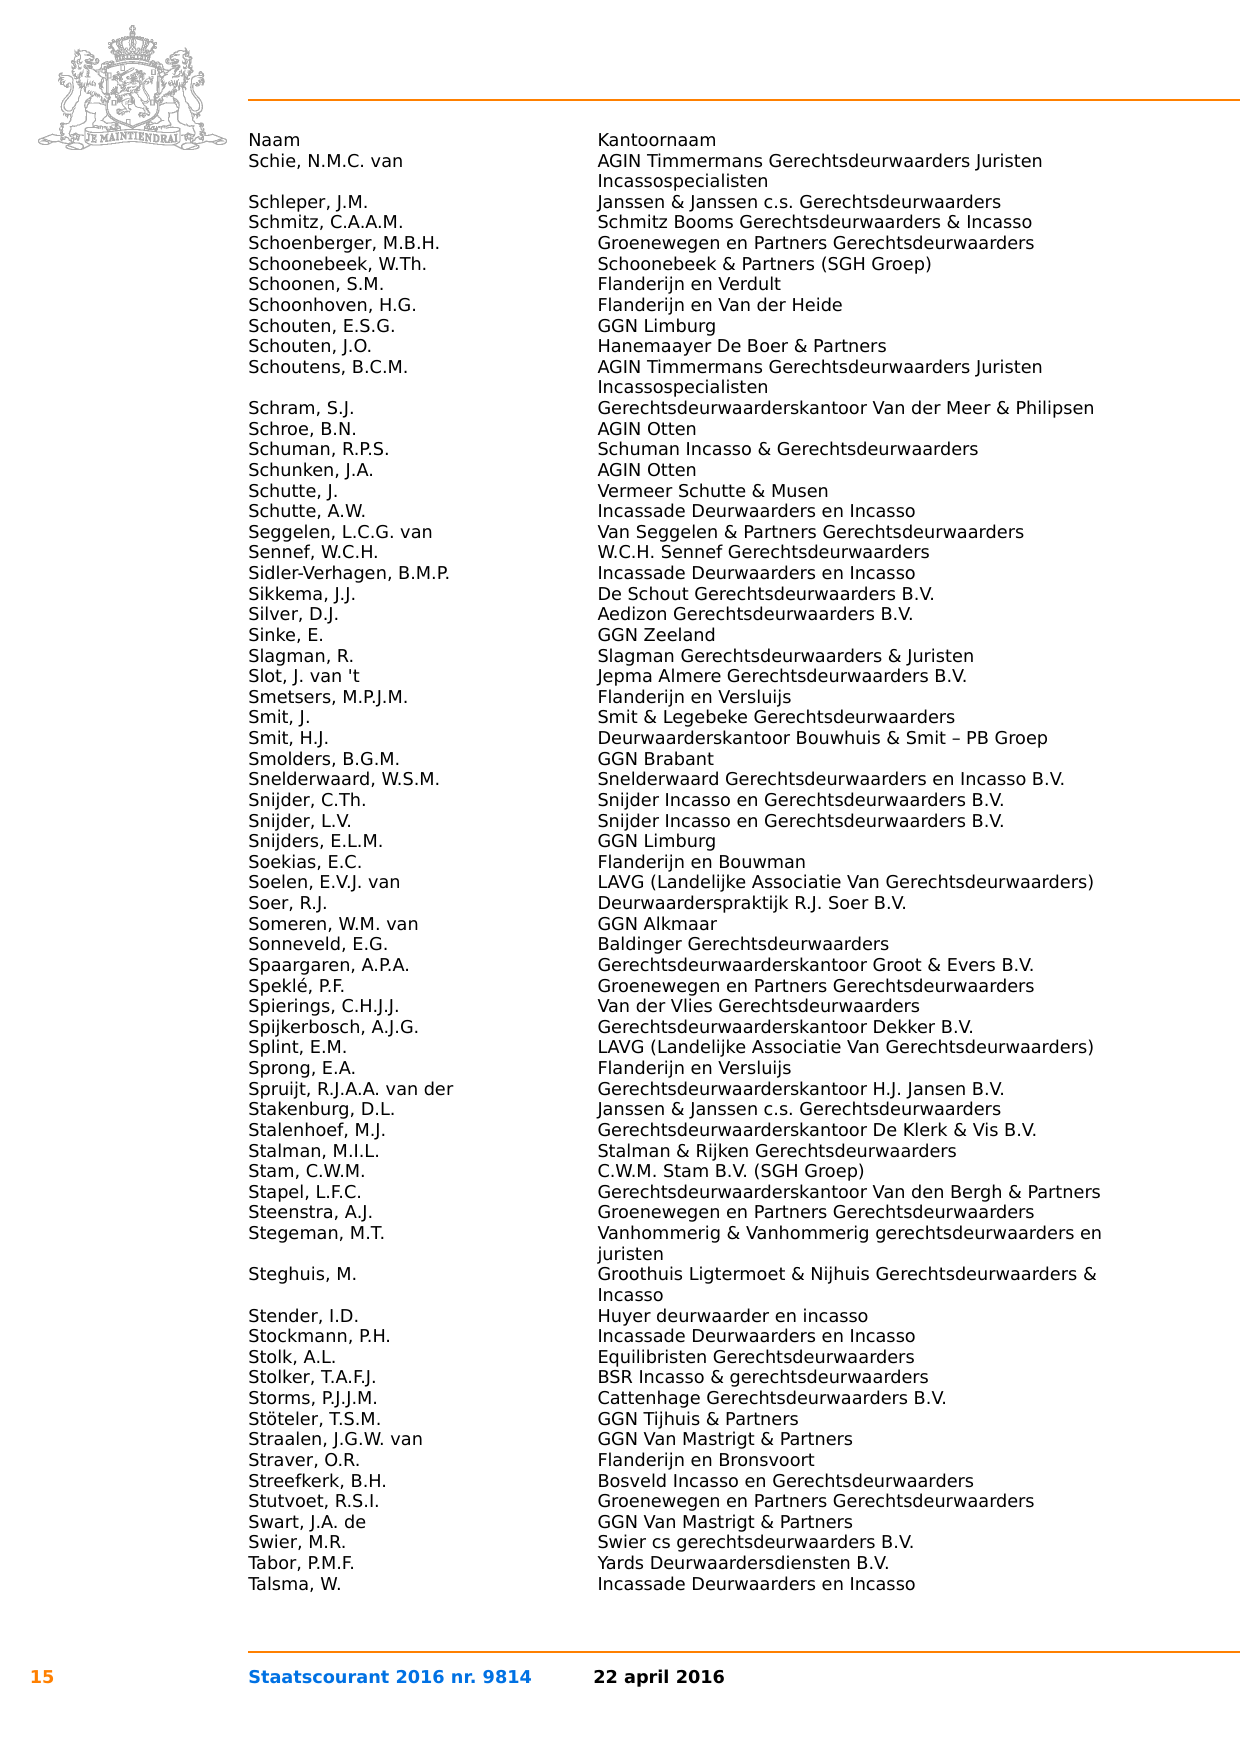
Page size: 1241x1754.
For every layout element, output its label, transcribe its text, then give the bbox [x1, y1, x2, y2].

table_cell Someren, W.M. van [248, 914, 591, 934]
table_cell Talsma, W. [248, 1574, 591, 1594]
table_cell AGIN Otten [591, 460, 1163, 481]
table_cell Slot, J. van 't [248, 666, 591, 687]
table_cell Snelderwaard Gerechtsdeurwaarders en Incasso B.V. [591, 769, 1163, 790]
table_cell Smit, J. [248, 708, 591, 728]
table_cell Spierings, C.H.J.J. [248, 996, 591, 1017]
table_cell Vermeer Schutte & Musen [591, 481, 1163, 501]
table_cell Flanderijn en Van der Heide [591, 295, 1163, 316]
table_cell Speklé, P.F. [248, 976, 591, 996]
table_cell Splint, E.M. [248, 1038, 591, 1058]
table_cell Snijder, C.Th. [248, 790, 591, 811]
table_cell Soer, R.J. [248, 893, 591, 914]
table_cell GGN Van Mastrigt & Partners [591, 1512, 1163, 1532]
table_cell De Schout Gerechtsdeurwaarders B.V. [591, 584, 1163, 604]
table_cell Incassade Deurwaarders en Incasso [591, 501, 1163, 522]
table_cell Tabor, P.M.F. [248, 1553, 591, 1574]
table_cell Schleper, J.M. [248, 192, 591, 212]
table_cell Sonneveld, E.G. [248, 934, 591, 955]
table_cell Snijder Incasso en Gerechtsdeurwaarders B.V. [591, 811, 1163, 831]
table_cell GGN Limburg [591, 831, 1163, 852]
table_cell Snelderwaard, W.S.M. [248, 769, 591, 790]
table_cell GGN Alkmaar [591, 914, 1163, 934]
table_cell Incassade Deurwaarders en Incasso [591, 563, 1163, 584]
table_cell Smit, H.J. [248, 728, 591, 749]
table_cell Jepma Almere Gerechtsdeurwaarders B.V. [591, 666, 1163, 687]
table_cell Swier cs gerechtsdeurwaarders B.V. [591, 1533, 1163, 1553]
table_cell Cattenhage Gerechtsdeurwaarders B.V. [591, 1388, 1163, 1409]
table_cell Sinke, E. [248, 625, 591, 646]
table_cell Gerechtsdeurwaarderskantoor De Klerk & Vis B.V. [591, 1120, 1163, 1141]
table_header Kantoornaam [591, 130, 1163, 151]
table_cell Schmitz Booms Gerechtsdeurwaarders & Incasso [591, 213, 1163, 233]
table_cell Soekias, E.C. [248, 852, 591, 872]
table_cell Van der Vlies Gerechtsdeurwaarders [591, 996, 1163, 1017]
table_cell Stender, I.D. [248, 1306, 591, 1326]
table_cell Gerechtsdeurwaarderskantoor H.J. Jansen B.V. [591, 1079, 1163, 1099]
table_cell Sprong, E.A. [248, 1058, 591, 1079]
table_cell Streefkerk, B.H. [248, 1471, 591, 1491]
table_cell Schram, S.J. [248, 398, 591, 419]
table_cell Flanderijn en Versluijs [591, 1058, 1163, 1079]
table_cell Incassade Deurwaarders en Incasso [591, 1574, 1163, 1594]
table_cell Vanhommerig & Vanhommerig gerechtsdeurwaarders en juristen [591, 1223, 1163, 1264]
table_cell Smolders, B.G.M. [248, 749, 591, 769]
table_cell Steenstra, A.J. [248, 1203, 591, 1223]
table_cell Stalenhoef, M.J. [248, 1120, 591, 1141]
table_cell Schutte, J. [248, 481, 591, 501]
table_cell Storms, P.J.J.M. [248, 1388, 591, 1409]
table_cell Stolk, A.L. [248, 1347, 591, 1367]
table_cell Schoonebeek, W.Th. [248, 254, 591, 274]
table_cell Gerechtsdeurwaarderskantoor Groot & Evers B.V. [591, 955, 1163, 976]
table_cell Schmitz, C.A.A.M. [248, 213, 591, 233]
table_cell Smit & Legebeke Gerechtsdeurwaarders [591, 708, 1163, 728]
table_cell Sidler-Verhagen, B.M.P. [248, 563, 591, 584]
table_cell LAVG (Landelijke Associatie Van Gerechtsdeurwaarders) [591, 873, 1163, 893]
table_cell Stam, C.W.M. [248, 1161, 591, 1182]
table_cell Spijkerbosch, A.J.G. [248, 1017, 591, 1037]
table_cell Groenewegen en Partners Gerechtsdeurwaarders [591, 1491, 1163, 1512]
table_cell AGIN Otten [591, 419, 1163, 439]
table_cell GGN Tijhuis & Partners [591, 1409, 1163, 1429]
table_cell Equilibristen Gerechtsdeurwaarders [591, 1347, 1163, 1367]
table_cell Schuman, R.P.S. [248, 439, 591, 460]
table_cell Flanderijn en Versluijs [591, 687, 1163, 707]
table_cell Yards Deurwaardersdiensten B.V. [591, 1553, 1163, 1574]
table_cell Snijders, E.L.M. [248, 831, 591, 852]
table_cell Sennef, W.C.H. [248, 543, 591, 563]
table_cell GGN Zeeland [591, 625, 1163, 646]
table_cell Snijder Incasso en Gerechtsdeurwaarders B.V. [591, 790, 1163, 811]
table_cell Straver, O.R. [248, 1450, 591, 1471]
table_cell Snijder, L.V. [248, 811, 591, 831]
table_cell Stegeman, M.T. [248, 1223, 591, 1264]
table_cell Soelen, E.V.J. van [248, 873, 591, 893]
table_cell Van Seggelen & Partners Gerechtsdeurwaarders [591, 522, 1163, 542]
table_cell GGN Van Mastrigt & Partners [591, 1429, 1163, 1450]
table_cell Schoutens, B.C.M. [248, 357, 591, 398]
table_cell Seggelen, L.C.G. van [248, 522, 591, 542]
table_cell Stolker, T.A.F.J. [248, 1368, 591, 1388]
table_cell Stakenburg, D.L. [248, 1099, 591, 1120]
table_cell Gerechtsdeurwaarderskantoor Dekker B.V. [591, 1017, 1163, 1037]
table_cell Swart, J.A. de [248, 1512, 591, 1532]
table_cell Schoonen, S.M. [248, 274, 591, 295]
table_cell Schoonebeek & Partners (SGH Groep) [591, 254, 1163, 274]
table_cell W.C.H. Sennef Gerechtsdeurwaarders [591, 543, 1163, 563]
table_cell Hanemaayer De Boer & Partners [591, 336, 1163, 357]
table_cell Schie, N.M.C. van [248, 151, 591, 192]
table_cell LAVG (Landelijke Associatie Van Gerechtsdeurwaarders) [591, 1038, 1163, 1058]
table_cell Groenewegen en Partners Gerechtsdeurwaarders [591, 976, 1163, 996]
table_cell Flanderijn en Verdult [591, 274, 1163, 295]
table_cell Steghuis, M. [248, 1264, 591, 1306]
table_cell Incassade Deurwaarders en Incasso [591, 1326, 1163, 1347]
table_cell Stalman & Rijken Gerechtsdeurwaarders [591, 1141, 1163, 1161]
table_cell Spruijt, R.J.A.A. van der [248, 1079, 591, 1099]
table_cell Smetsers, M.P.J.M. [248, 687, 591, 707]
table_cell Straalen, J.G.W. van [248, 1429, 591, 1450]
table_cell Huyer deurwaarder en incasso [591, 1306, 1163, 1326]
table_cell Silver, D.J. [248, 604, 591, 625]
table_cell AGIN Timmermans Gerechtsdeurwaarders Juristen Incassospecialisten [591, 357, 1163, 398]
table_cell Spaargaren, A.P.A. [248, 955, 591, 976]
table_cell Schuman Incasso & Gerechtsdeurwaarders [591, 439, 1163, 460]
table_cell Bosveld Incasso en Gerechtsdeurwaarders [591, 1471, 1163, 1491]
table_cell Stutvoet, R.S.I. [248, 1491, 591, 1512]
table_cell Aedizon Gerechtsdeurwaarders B.V. [591, 604, 1163, 625]
table_cell Swier, M.R. [248, 1533, 591, 1553]
table_cell Groothuis Ligtermoet & Nijhuis Gerechtsdeurwaarders & Incasso [591, 1264, 1163, 1306]
table_cell Sikkema, J.J. [248, 584, 591, 604]
table_cell Slagman, R. [248, 646, 591, 666]
table_cell Stöteler, T.S.M. [248, 1409, 591, 1429]
table_cell Janssen & Janssen c.s. Gerechtsdeurwaarders [591, 1099, 1163, 1120]
table_cell Flanderijn en Bouwman [591, 852, 1163, 872]
table_cell C.W.M. Stam B.V. (SGH Groep) [591, 1161, 1163, 1182]
table_header Naam [248, 130, 591, 151]
table_cell Stapel, L.F.C. [248, 1182, 591, 1202]
table_cell Schutte, A.W. [248, 501, 591, 522]
table_cell Schoonhoven, H.G. [248, 295, 591, 316]
table_cell Gerechtsdeurwaarderskantoor Van den Bergh & Partners [591, 1182, 1163, 1202]
table_cell Flanderijn en Bronsvoort [591, 1450, 1163, 1471]
table_cell Baldinger Gerechtsdeurwaarders [591, 934, 1163, 955]
table_cell Schoenberger, M.B.H. [248, 233, 591, 254]
table_cell Schouten, J.O. [248, 336, 591, 357]
table_cell Stalman, M.I.L. [248, 1141, 591, 1161]
table_cell Groenewegen en Partners Gerechtsdeurwaarders [591, 233, 1163, 254]
table_cell GGN Limburg [591, 316, 1163, 336]
table_cell Stockmann, P.H. [248, 1326, 591, 1347]
table_cell BSR Incasso & gerechtsdeurwaarders [591, 1368, 1163, 1388]
picture [38, 25, 227, 150]
table_cell Schunken, J.A. [248, 460, 591, 481]
table_cell Deurwaarderskantoor Bouwhuis & Smit – PB Groep [591, 728, 1163, 749]
table_cell Slagman Gerechtsdeurwaarders & Juristen [591, 646, 1163, 666]
table_cell Schouten, E.S.G. [248, 316, 591, 336]
table_cell Gerechtsdeurwaarderskantoor Van der Meer & Philipsen [591, 398, 1163, 419]
table_cell Schroe, B.N. [248, 419, 591, 439]
table_cell AGIN Timmermans Gerechtsdeurwaarders Juristen Incassospecialisten [591, 151, 1163, 192]
table_cell Janssen & Janssen c.s. Gerechtsdeurwaarders [591, 192, 1163, 212]
table_cell GGN Brabant [591, 749, 1163, 769]
table_cell Deurwaarderspraktijk R.J. Soer B.V. [591, 893, 1163, 914]
table_cell Groenewegen en Partners Gerechtsdeurwaarders [591, 1203, 1163, 1223]
